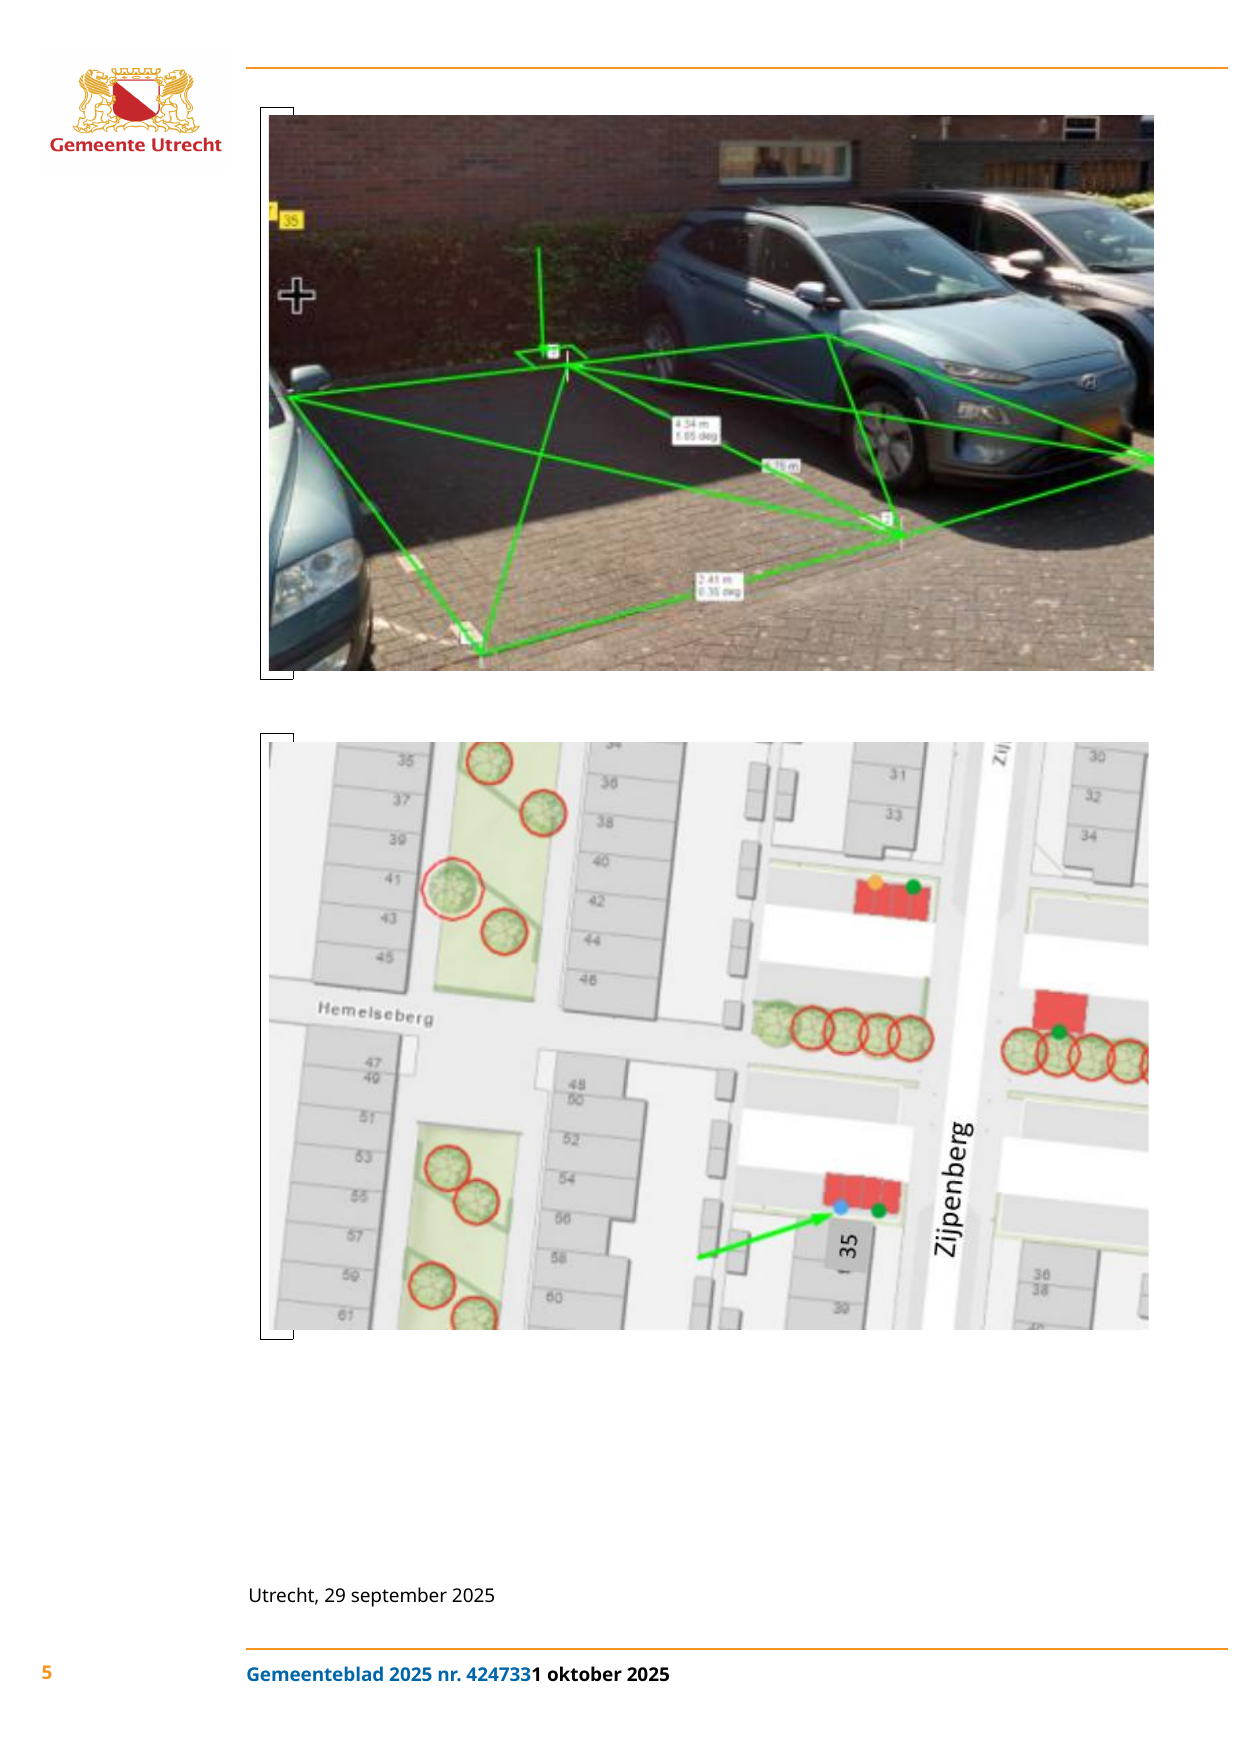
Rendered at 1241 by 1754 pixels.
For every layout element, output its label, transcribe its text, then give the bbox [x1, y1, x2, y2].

picture [268, 742, 1149, 1330]
text Utrecht, 29 september 2025 [248, 1582, 1152, 1608]
picture [41, 47, 231, 172]
picture [268, 115, 1154, 671]
